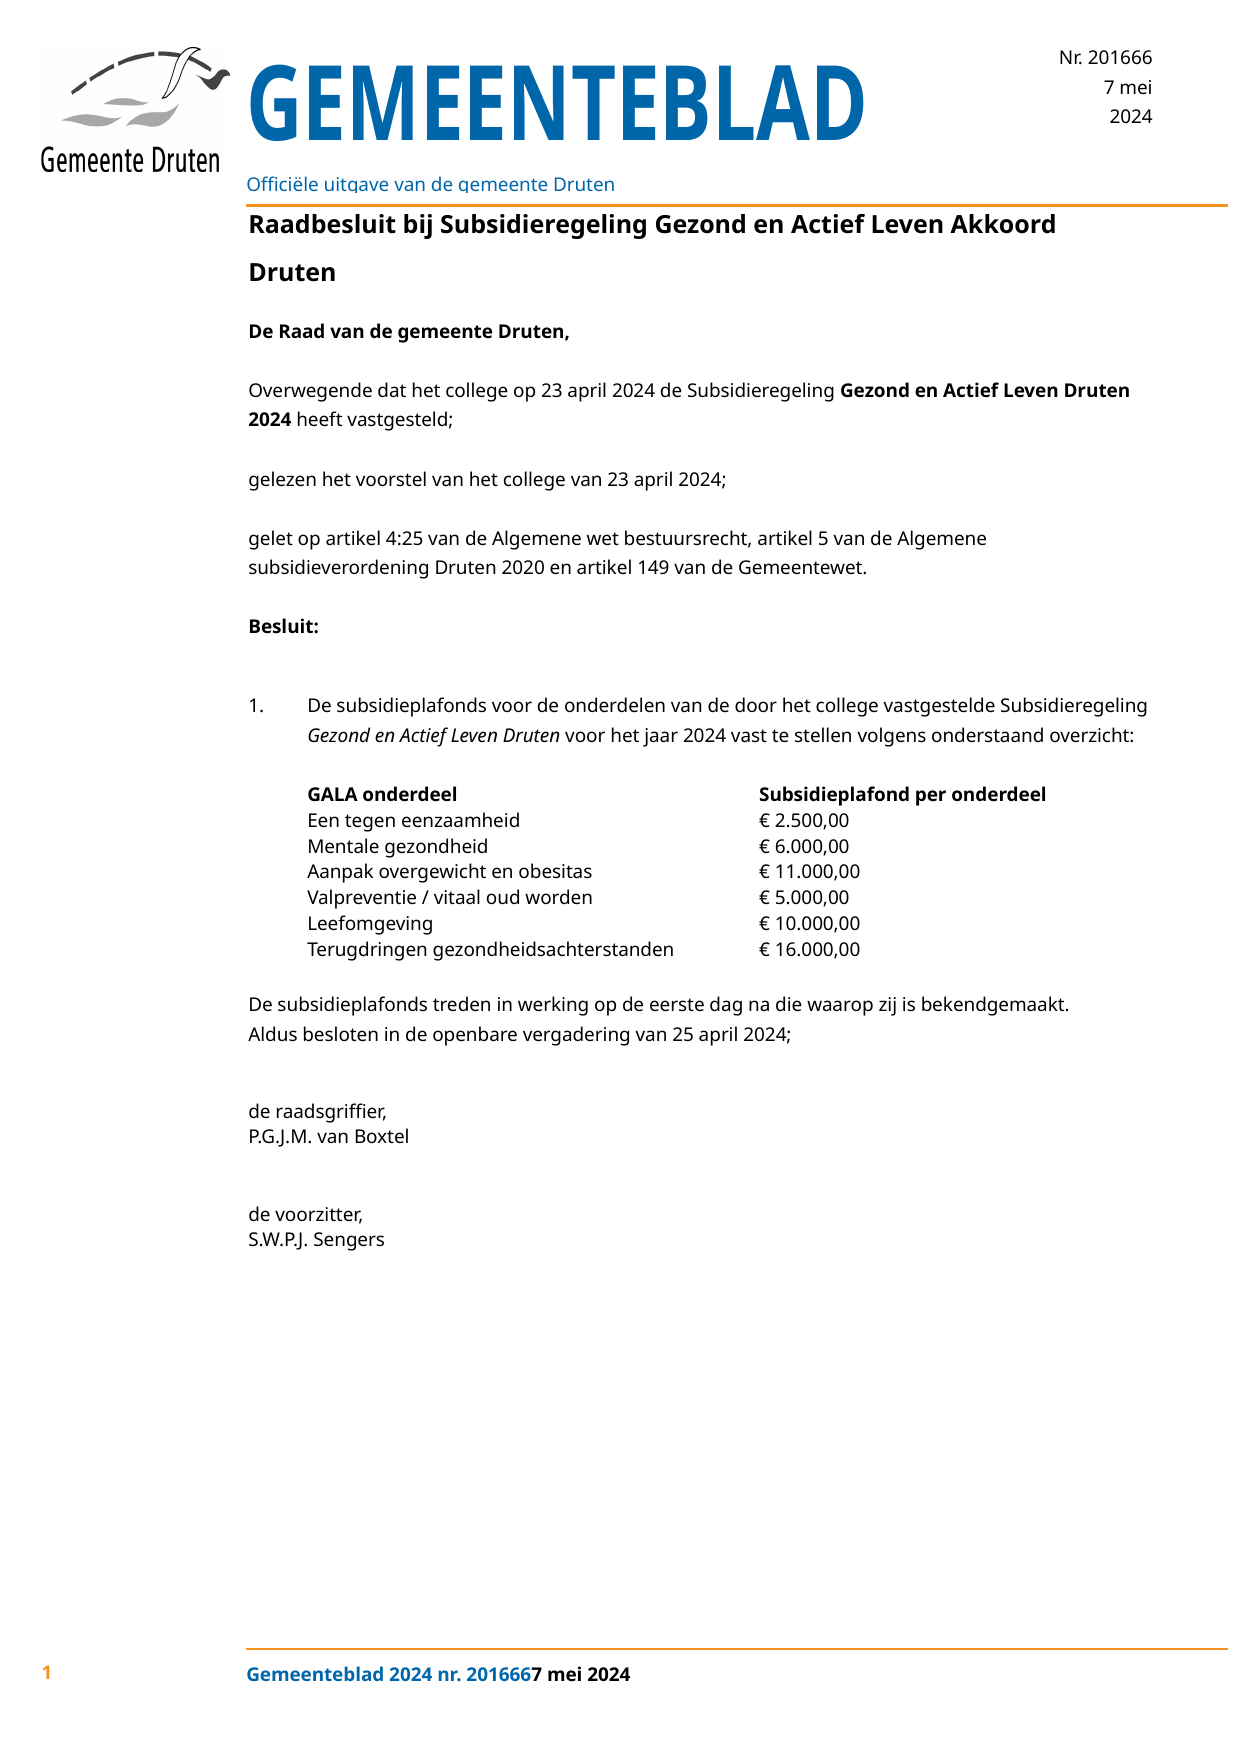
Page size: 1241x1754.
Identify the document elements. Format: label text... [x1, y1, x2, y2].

text de raadsgriffier, [248, 1098, 1152, 1124]
table_header Subsidieplafond per onderdeel [759, 781, 1211, 807]
text Aldus besloten in de openbare vergadering van 25 april 2024; [248, 1021, 1152, 1047]
table_cell Aanpak overgewicht en obesitas [307, 859, 759, 884]
table_cell Terugdringen gezondheidsachterstanden [307, 936, 759, 962]
picture [41, 47, 231, 172]
text De subsidieplafonds treden in werking op de eerste dag na die waarop zij is bekendgemaakt. [248, 991, 1152, 1017]
table_cell € 5.000,00 [759, 884, 1211, 910]
table_cell € 11.000,00 [759, 859, 1211, 884]
text S.W.P.J. Sengers [248, 1227, 1152, 1252]
table_cell € 6.000,00 [759, 833, 1211, 859]
table_header GALA onderdeel [307, 781, 759, 807]
table_cell Mentale gezondheid [307, 833, 759, 859]
text Overwegende dat het college op 23 april 2024 de Subsidieregeling Gezond en Actief Leven Druten 2024 heeft vastgesteld; [248, 377, 1152, 432]
text de voorzitter, [248, 1201, 1152, 1227]
table_cell Leefomgeving [307, 910, 759, 936]
table_cell € 10.000,00 [759, 910, 1211, 936]
table_cell Een tegen eenzaamheid [307, 807, 759, 833]
text De Raad van de gemeente Druten, [248, 318, 1152, 344]
text P.G.J.M. van Boxtel [248, 1124, 1152, 1149]
table_cell € 16.000,00 [759, 936, 1211, 962]
text gelezen het voorstel van het college van 23 april 2024; [248, 466, 1152, 492]
list De subsidieplafonds voor de onderdelen van de door het college vastgestelde Subsidieregeling Gezond en Actief Leven Druten voor het jaar 2024 vast te stellen volgens onderstaand overzicht: [248, 693, 1152, 748]
table_cell € 2.500,00 [759, 807, 1211, 833]
table_cell Valpreventie / vitaal oud worden [307, 884, 759, 910]
text Raadbesluit bij Subsidieregeling Gezond en Actief Leven Akkoord Druten [248, 207, 1152, 288]
text Besluit: [248, 614, 1152, 639]
text gelet op artikel 4:25 van de Algemene wet bestuursrecht, artikel 5 van de Algemene subsidieverordening Druten 2020 en artikel 149 van de Gemeentewet. [248, 525, 1152, 580]
